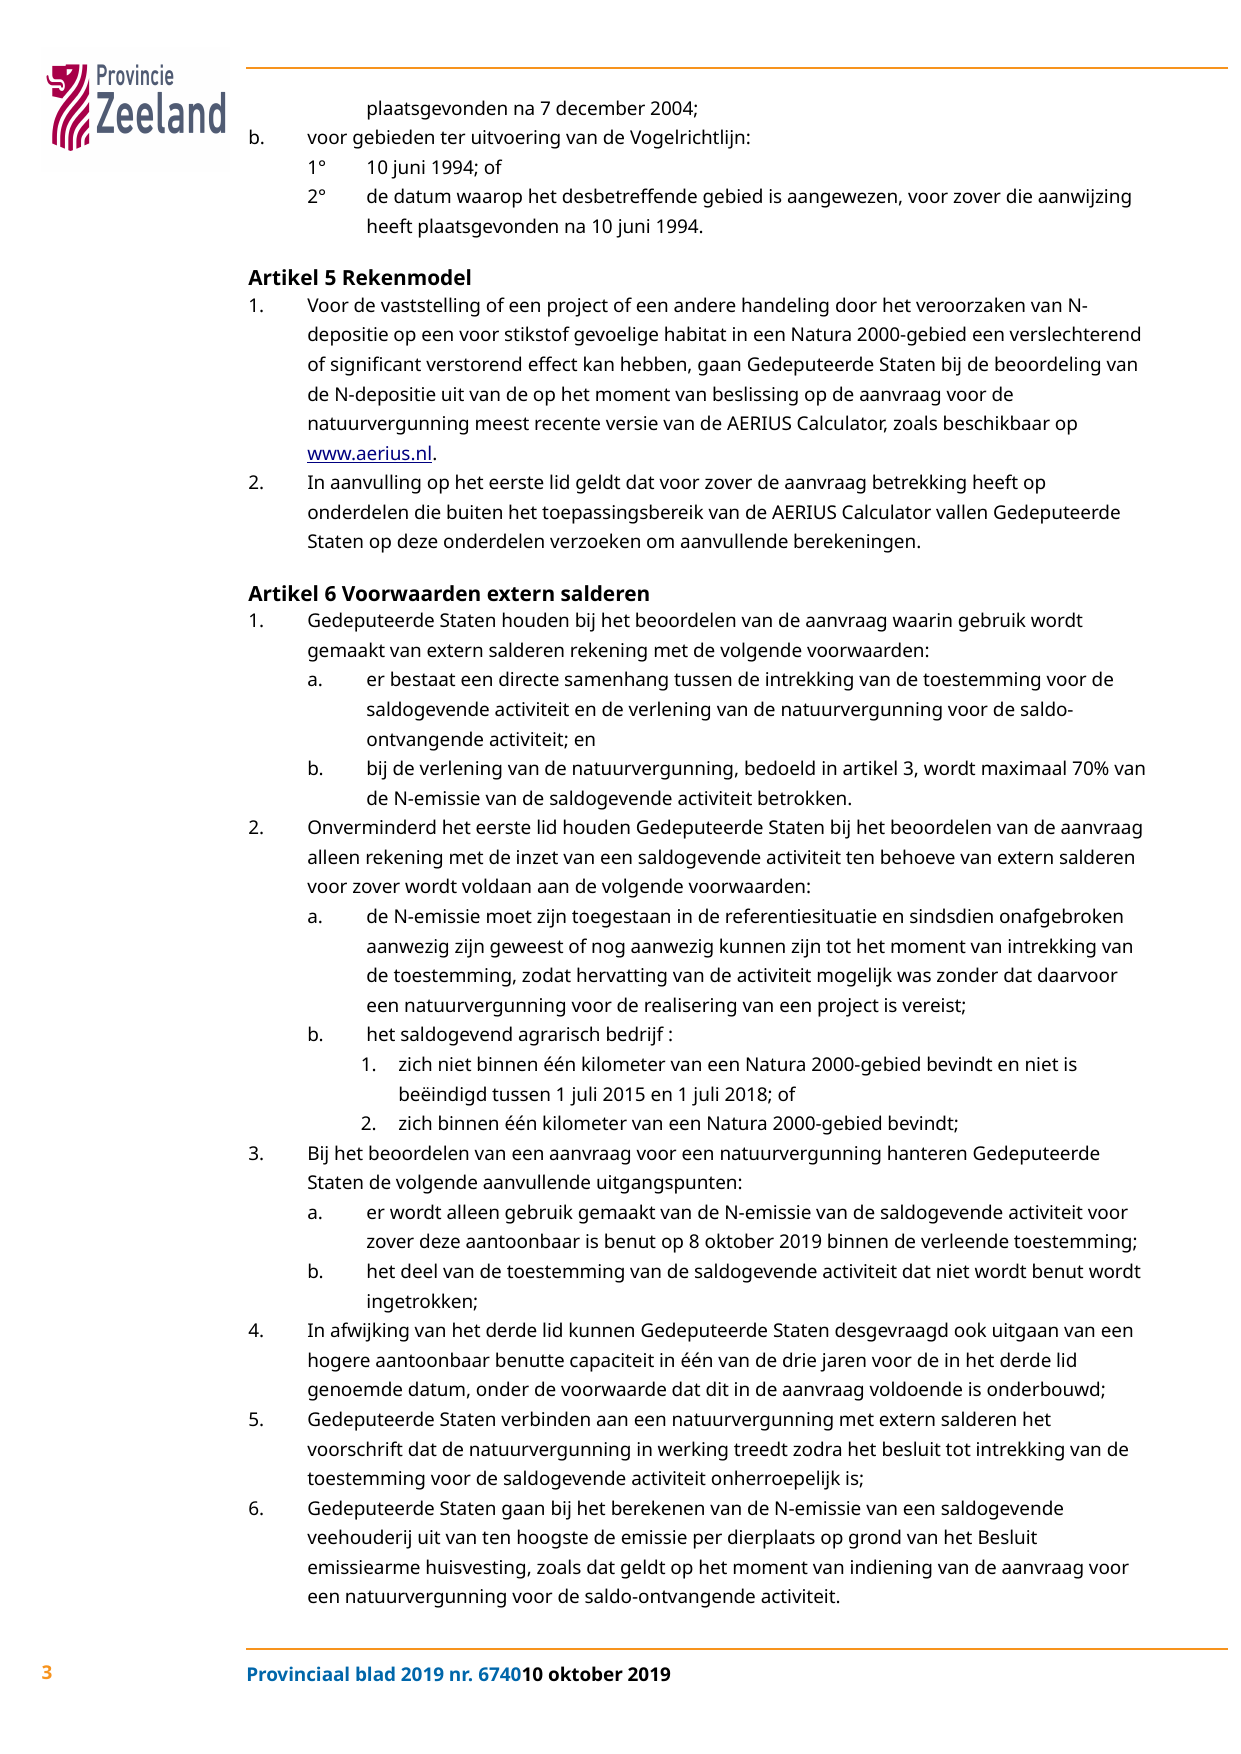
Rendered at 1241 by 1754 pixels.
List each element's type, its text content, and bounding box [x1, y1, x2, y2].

list In aanvulling op het eerste lid geldt dat voor zover de aanvraag betrekking heeft op onderdelen die buiten het toepassingsbereik van de AERIUS Calculator vallen Gedeputeerde Staten op deze onderdelen verzoeken om aanvullende berekeningen. [248, 469, 1152, 554]
list de datum waarop het desbetreffende gebied is aangewezen, voor zover die aanwijzing heeft plaatsgevonden na 10 juni 1994. [307, 183, 1152, 239]
list zich binnen één kilometer van een Natura 2000-gebied bevindt; [361, 1110, 1152, 1136]
picture [41, 47, 231, 172]
list voor gebieden ter uitvoering van de Vogelrichtlijn: [248, 124, 1152, 150]
list In afwijking van het derde lid kunnen Gedeputeerde Staten desgevraagd ook uitgaan van een hogere aantoonbaar benutte capaciteit in één van de drie jaren voor de in het derde lid genoemde datum, onder de voorwaarde dat dit in de aanvraag voldoende is onderbouwd; [248, 1317, 1152, 1402]
list Onverminderd het eerste lid houden Gedeputeerde Staten bij het beoordelen van de aanvraag alleen rekening met de inzet van een saldogevende activiteit ten behoeve van extern salderen voor zover wordt voldaan aan de volgende voorwaarden: [248, 814, 1152, 899]
list bij de verlening van de natuurvergunning, bedoeld in artikel 3, wordt maximaal 70% van de N-emissie van de saldogevende activiteit betrokken. [307, 755, 1152, 811]
list er wordt alleen gebruik gemaakt van de N-emissie van de saldogevende activiteit voor zover deze aantoonbaar is benut op 8 oktober 2019 binnen de verleende toestemming; [307, 1199, 1152, 1254]
list de N-emissie moet zijn toegestaan in de referentiesituatie en sindsdien onafgebroken aanwezig zijn geweest of nog aanwezig kunnen zijn tot het moment van intrekking van de toestemming, zodat hervatting van de activiteit mogelijk was zonder dat daarvoor een natuurvergunning voor de realisering van een project is vereist; [307, 903, 1152, 1018]
text Artikel 6 Voorwaarden extern salderen [248, 579, 1152, 607]
list 10 juni 1994; of [307, 154, 1152, 180]
list zich niet binnen één kilometer van een Natura 2000-gebied bevindt en niet is beëindigd tussen 1 juli 2015 en 1 juli 2018; of [361, 1051, 1152, 1107]
list het deel van de toestemming van de saldogevende activiteit dat niet wordt benut wordt ingetrokken; [307, 1258, 1152, 1314]
list Gedeputeerde Staten verbinden aan een natuurvergunning met extern salderen het voorschrift dat de natuurvergunning in werking treedt zodra het besluit tot intrekking van de toestemming voor de saldogevende activiteit onherroepelijk is; [248, 1406, 1152, 1491]
list Bij het beoordelen van een aanvraag voor een natuurvergunning hanteren Gedeputeerde Staten de volgende aanvullende uitgangspunten: [248, 1140, 1152, 1195]
list plaatsgevonden na 7 december 2004; [307, 95, 1152, 121]
list Voor de vaststelling of een project of een andere handeling door het veroorzaken van N-depositie op een voor stikstof gevoelige habitat in een Natura 2000-gebied een verslechterend of significant verstorend effect kan hebben, gaan Gedeputeerde Staten bij de beoordeling van de N-depositie uit van de op het moment van beslissing op de aanvraag voor de natuurvergunning meest recente versie van de AERIUS Calculator, zoals beschikbaar op www.aerius.nl. [248, 292, 1152, 466]
list Gedeputeerde Staten gaan bij het berekenen van de N-emissie van een saldogevende veehouderij uit van ten hoogste de emissie per dierplaats op grond van het Besluit emissiearme huisvesting, zoals dat geldt op het moment van indiening van de aanvraag voor een natuurvergunning voor de saldo-ontvangende activiteit. [248, 1495, 1152, 1609]
list er bestaat een directe samenhang tussen de intrekking van de toestemming voor de saldogevende activiteit en de verlening van de natuurvergunning voor de saldo-ontvangende activiteit; en [307, 667, 1152, 752]
list het saldogevend agrarisch bedrijf : [307, 1022, 1152, 1047]
text Artikel 5 Rekenmodel [248, 263, 1152, 292]
list Gedeputeerde Staten houden bij het beoordelen van de aanvraag waarin gebruik wordt gemaakt van extern salderen rekening met de volgende voorwaarden: [248, 607, 1152, 663]
